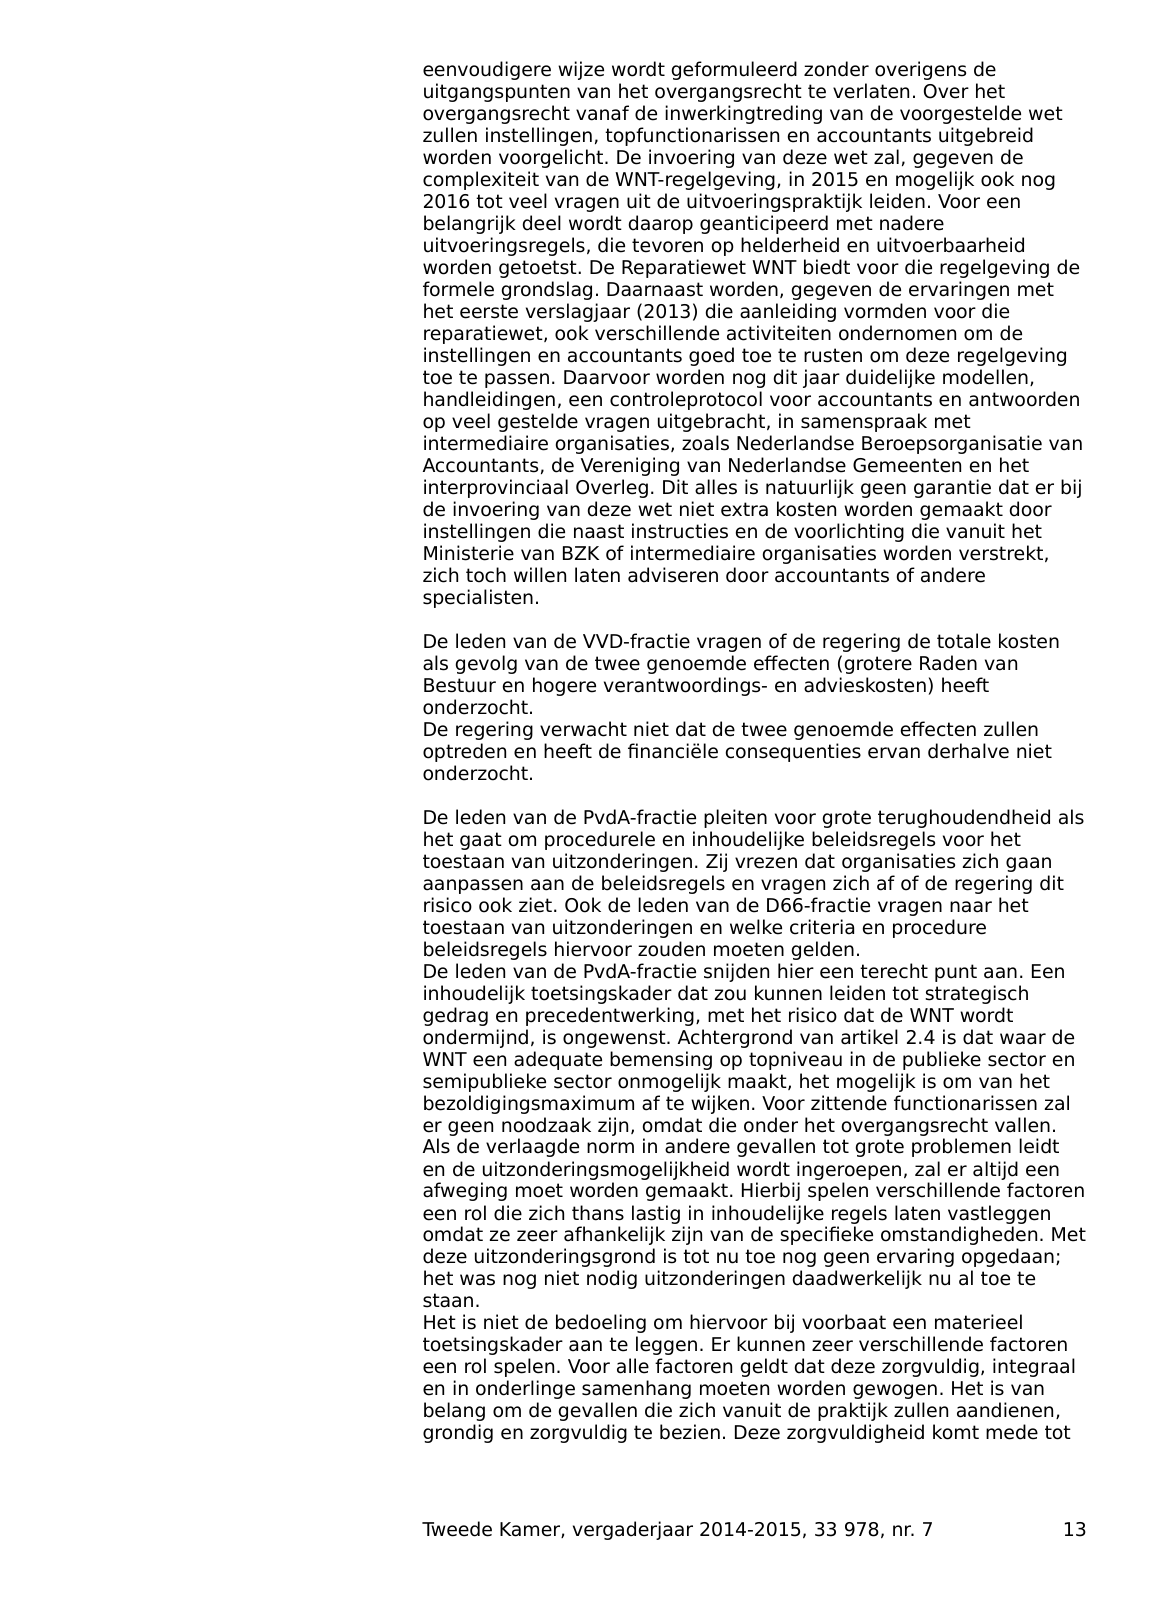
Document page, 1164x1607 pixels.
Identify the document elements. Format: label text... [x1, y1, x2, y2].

text De leden van de PvdA-fractie snijden hier een terecht punt aan. Een inhoudelijk toetsingskader dat zou kunnen leiden tot strategisch gedrag en precedentwerking, met het risico dat de WNT wordt ondermijnd, is ongewenst. Achtergrond van artikel 2.4 is dat waar de WNT een adequate bemensing op topniveau in de publieke sector en semipublieke sector onmogelijk maakt, het mogelijk is om van het bezoldigingsmaximum af te wijken. Voor zittende functionarissen zal er geen noodzaak zijn, omdat die onder het overgangsrecht vallen. Als de verlaagde norm in andere gevallen tot grote problemen leidt en de uitzonderingsmogelijkheid wordt ingeroepen, zal er altijd een afweging moet worden gemaakt. Hierbij spelen verschillende factoren een rol die zich thans lastig in inhoudelijke regels laten vastleggen omdat ze zeer afhankelijk zijn van de specifieke omstandigheden. Met deze uitzonderingsgrond is tot nu toe nog geen ervaring opgedaan; het was nog niet nodig uitzonderingen daadwerkelijk nu al toe te staan. [422, 961, 1087, 1312]
text De leden van de VVD-fractie vragen of de regering de totale kosten als gevolg van de twee genoemde effecten (grotere Raden van Bestuur en hogere verantwoordings- en advieskosten) heeft onderzocht. [422, 631, 1087, 719]
text De leden van de PvdA-fractie pleiten voor grote terughoudendheid als het gaat om procedurele en inhoudelijke beleidsregels voor het toestaan van uitzonderingen. Zij vrezen dat organisaties zich gaan aanpassen aan de beleidsregels en vragen zich af of de regering dit risico ook ziet. Ook de leden van de D66-fractie vragen naar het toestaan van uitzonderingen en welke criteria en procedure beleidsregels hiervoor zouden moeten gelden. [422, 807, 1087, 961]
text Het is niet de bedoeling om hiervoor bij voorbaat een materieel toetsingskader aan te leggen. Er kunnen zeer verschillende factoren een rol spelen. Voor alle factoren geldt dat deze zorgvuldig, integraal en in onderlinge samenhang moeten worden gewogen. Het is van belang om de gevallen die zich vanuit de praktijk zullen aandienen, grondig en zorgvuldig te bezien. Deze zorgvuldigheid komt mede tot [422, 1312, 1087, 1444]
text De regering verwacht niet dat de twee genoemde effecten zullen optreden en heeft de financiële consequenties ervan derhalve niet onderzocht. [422, 719, 1087, 784]
text eenvoudigere wijze wordt geformuleerd zonder overigens de uitgangspunten van het overgangsrecht te verlaten. Over het overgangsrecht vanaf de inwerkingtreding van de voorgestelde wet zullen instellingen, topfunctionarissen en accountants uitgebreid worden voorgelicht. De invoering van deze wet zal, gegeven de complexiteit van de WNT-regelgeving, in 2015 en mogelijk ook nog 2016 tot veel vragen uit de uitvoeringspraktijk leiden. Voor een belangrijk deel wordt daarop geanticipeerd met nadere uitvoeringsregels, die tevoren op helderheid en uitvoerbaarheid worden getoetst. De Reparatiewet WNT biedt voor die regelgeving de formele grondslag. Daarnaast worden, gegeven de ervaringen met het eerste verslagjaar (2013) die aanleiding vormden voor die reparatiewet, ook verschillende activiteiten ondernomen om de instellingen en accountants goed toe te rusten om deze regelgeving toe te passen. Daarvoor worden nog dit jaar duidelijke modellen, handleidingen, een controleprotocol voor accountants en antwoorden op veel gestelde vragen uitgebracht, in samenspraak met intermediaire organisaties, zoals Nederlandse Beroepsorganisatie van Accountants, de Vereniging van Nederlandse Gemeenten en het interprovinciaal Overleg. Dit alles is natuurlijk geen garantie dat er bij de invoering van deze wet niet extra kosten worden gemaakt door instellingen die naast instructies en de voorlichting die vanuit het Ministerie van BZK of intermediaire organisaties worden verstrekt, zich toch willen laten adviseren door accountants of andere specialisten. [422, 59, 1087, 608]
